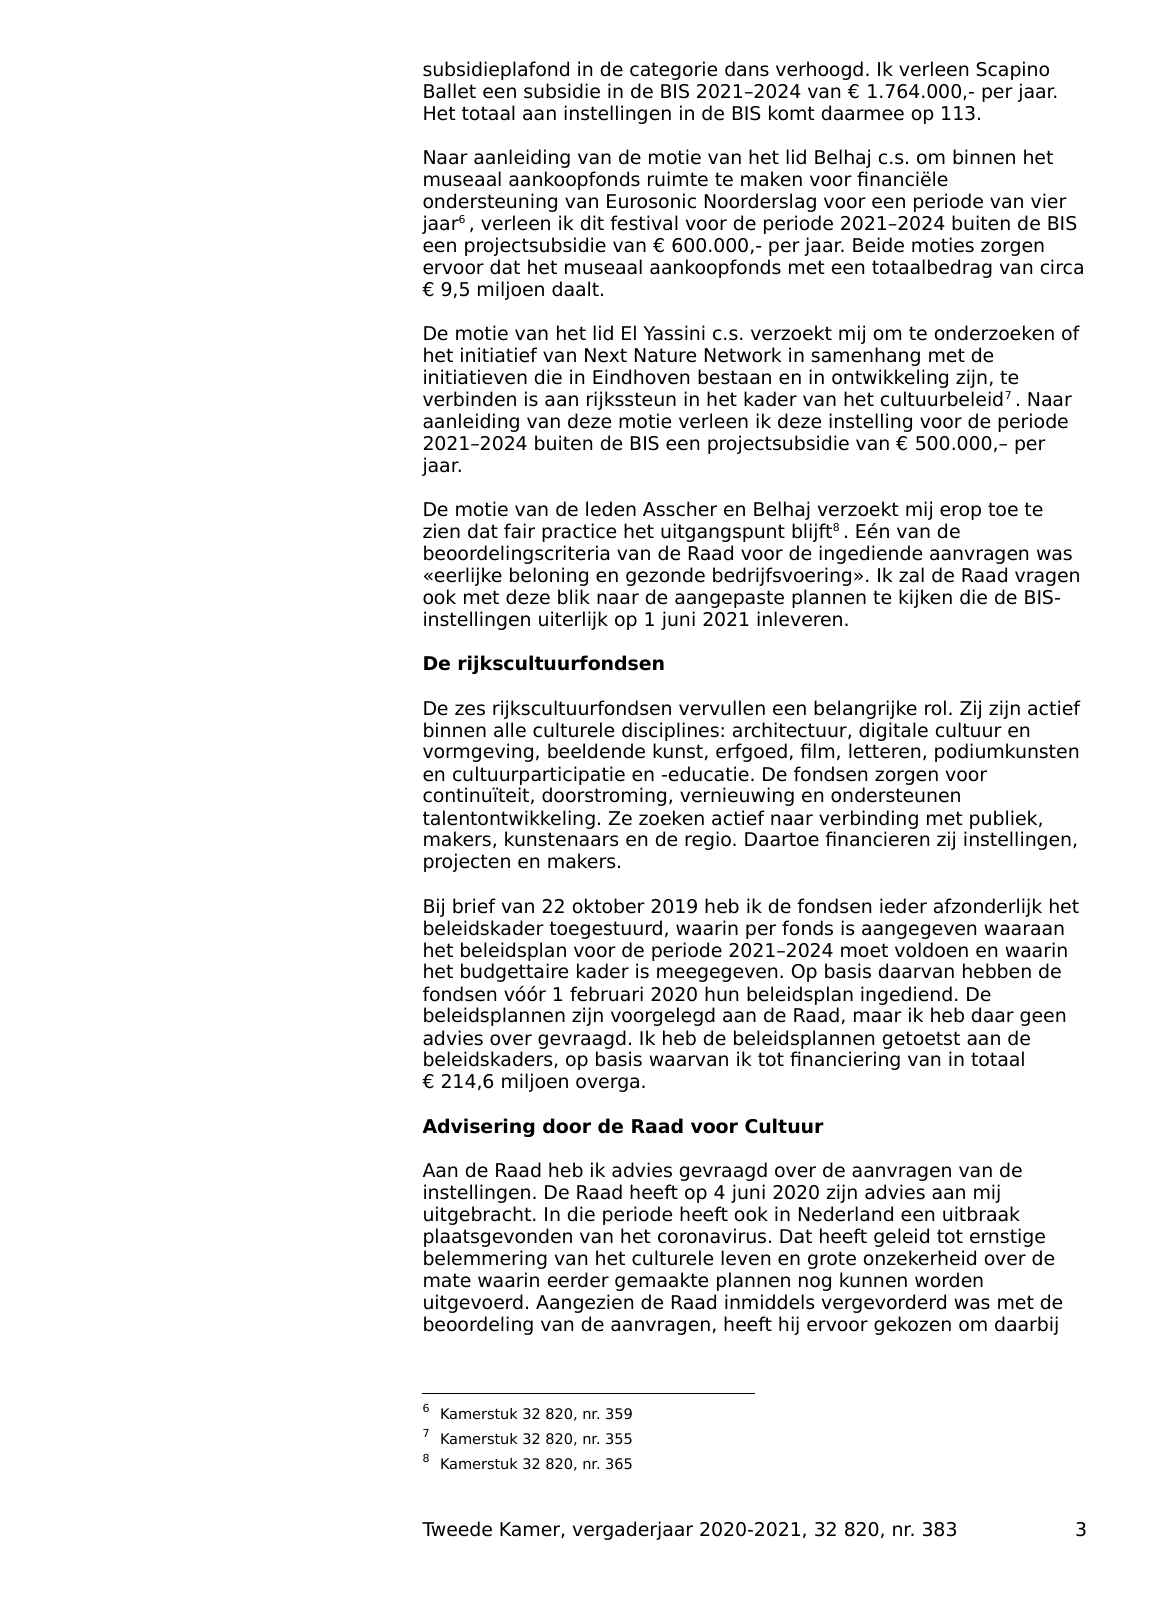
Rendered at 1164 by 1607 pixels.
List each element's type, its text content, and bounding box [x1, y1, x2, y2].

text Kamerstuk 32 820, nr. 359 [422, 1402, 1087, 1424]
subtitle Advisering door de Raad voor Cultuur [422, 1116, 1087, 1137]
text Aan de Raad heb ik advies gevraagd over de aanvragen van de instellingen. De Raad heeft op 4 juni 2020 zijn advies aan mij uitgebracht. In die periode heeft ook in Nederland een uitbraak plaatsgevonden van het coronavirus. Dat heeft geleid tot ernstige belemmering van het culturele leven en grote onzekerheid over de mate waarin eerder gemaakte plannen nog kunnen worden uitgevoerd. Aangezien de Raad inmiddels vergevorderd was met de beoordeling van de aanvragen, heeft hij ervoor gekozen om daarbij [422, 1160, 1087, 1336]
subtitle De rijkscultuurfondsen [422, 653, 1087, 675]
text subsidieplafond in de categorie dans verhoogd. Ik verleen Scapino Ballet een subsidie in de BIS 2021–2024 van € 1.764.000,- per jaar. Het totaal aan instellingen in de BIS komt daarmee op 113. [422, 59, 1087, 125]
text Kamerstuk 32 820, nr. 355 [422, 1427, 1087, 1449]
text Bij brief van 22 oktober 2019 heb ik de fondsen ieder afzonderlijk het beleidskader toegestuurd, waarin per fonds is aangegeven waaraan het beleidsplan voor de periode 2021–2024 moet voldoen en waarin het budgettaire kader is meegegeven. Op basis daarvan hebben de fondsen vóór 1 februari 2020 hun beleidsplan ingediend. De beleidsplannen zijn voorgelegd aan de Raad, maar ik heb daar geen advies over gevraagd. Ik heb de beleidsplannen getoetst aan de beleidskaders, op basis waarvan ik tot financiering van in totaal € 214,6 miljoen overga. [422, 896, 1087, 1093]
text Kamerstuk 32 820, nr. 365 [422, 1452, 1087, 1474]
text Naar aanleiding van de motie van het lid Belhaj c.s. om binnen het museaal aankoopfonds ruimte te maken voor financiële ondersteuning van Eurosonic Noorderslag voor een periode van vier jaar, verleen ik dit festival voor de periode 2021–2024 buiten de BIS een projectsubsidie van € 600.000,- per jaar. Beide moties zorgen ervoor dat het museaal aankoopfonds met een totaalbedrag van circa € 9,5 miljoen daalt. [422, 147, 1087, 301]
text De motie van het lid El Yassini c.s. verzoekt mij om te onderzoeken of het initiatief van Next Nature Network in samenhang met de initiatieven die in Eindhoven bestaan en in ontwikkeling zijn, te verbinden is aan rijkssteun in het kader van het cultuurbeleid. Naar aanleiding van deze motie verleen ik deze instelling voor de periode 2021–2024 buiten de BIS een projectsubsidie van € 500.000,– per jaar. [422, 323, 1087, 477]
text De motie van de leden Asscher en Belhaj verzoekt mij erop toe te zien dat fair practice het uitgangspunt blijft. Eén van de beoordelingscriteria van de Raad voor de ingediende aanvragen was «eerlijke beloning en gezonde bedrijfsvoering». Ik zal de Raad vragen ook met deze blik naar de aangepaste plannen te kijken die de BIS-instellingen uiterlijk op 1 juni 2021 inleveren. [422, 499, 1087, 631]
text De zes rijkscultuurfondsen vervullen een belangrijke rol. Zij zijn actief binnen alle culturele disciplines: architectuur, digitale cultuur en vormgeving, beeldende kunst, erfgoed, film, letteren, podiumkunsten en cultuurparticipatie en -educatie. De fondsen zorgen voor continuïteit, doorstroming, vernieuwing en ondersteunen talentontwikkeling. Ze zoeken actief naar verbinding met publiek, makers, kunstenaars en de regio. Daartoe financieren zij instellingen, projecten en makers. [422, 697, 1087, 873]
